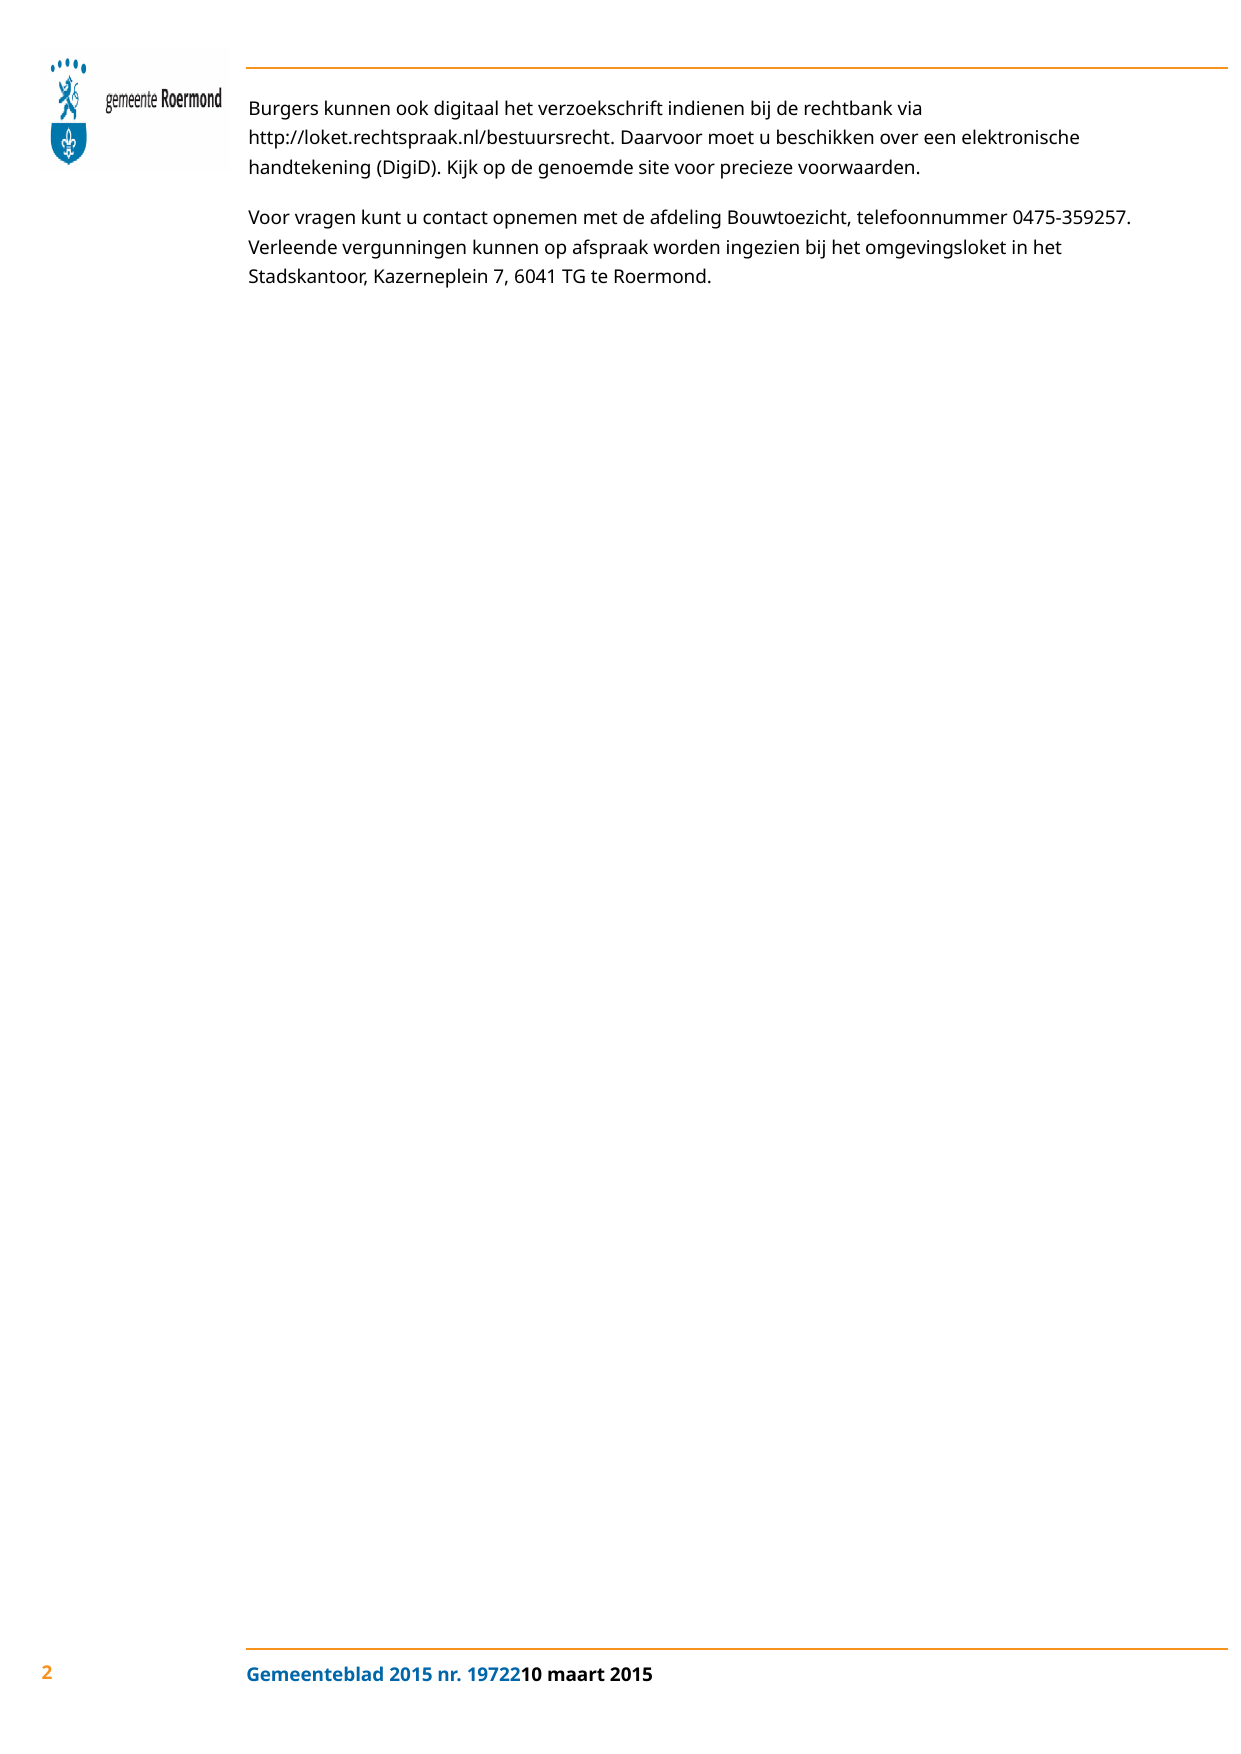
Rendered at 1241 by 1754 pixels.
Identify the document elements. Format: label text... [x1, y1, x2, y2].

picture [41, 47, 231, 172]
text Burgers kunnen ook digitaal het verzoekschrift indienen bij de rechtbank via http://loket.rechtspraak.nl/bestuursrecht. Daarvoor moet u beschikken over een elektronische handtekening (DigiD). Kijk op de genoemde site voor precieze voorwaarden. [248, 95, 1152, 180]
text Voor vragen kunt u contact opnemen met de afdeling Bouwtoezicht, telefoonnummer 0475-359257. Verleende vergunningen kunnen op afspraak worden ingezien bij het omgevingsloket in het Stadskantoor, Kazerneplein 7, 6041 TG te Roermond. [248, 204, 1152, 289]
